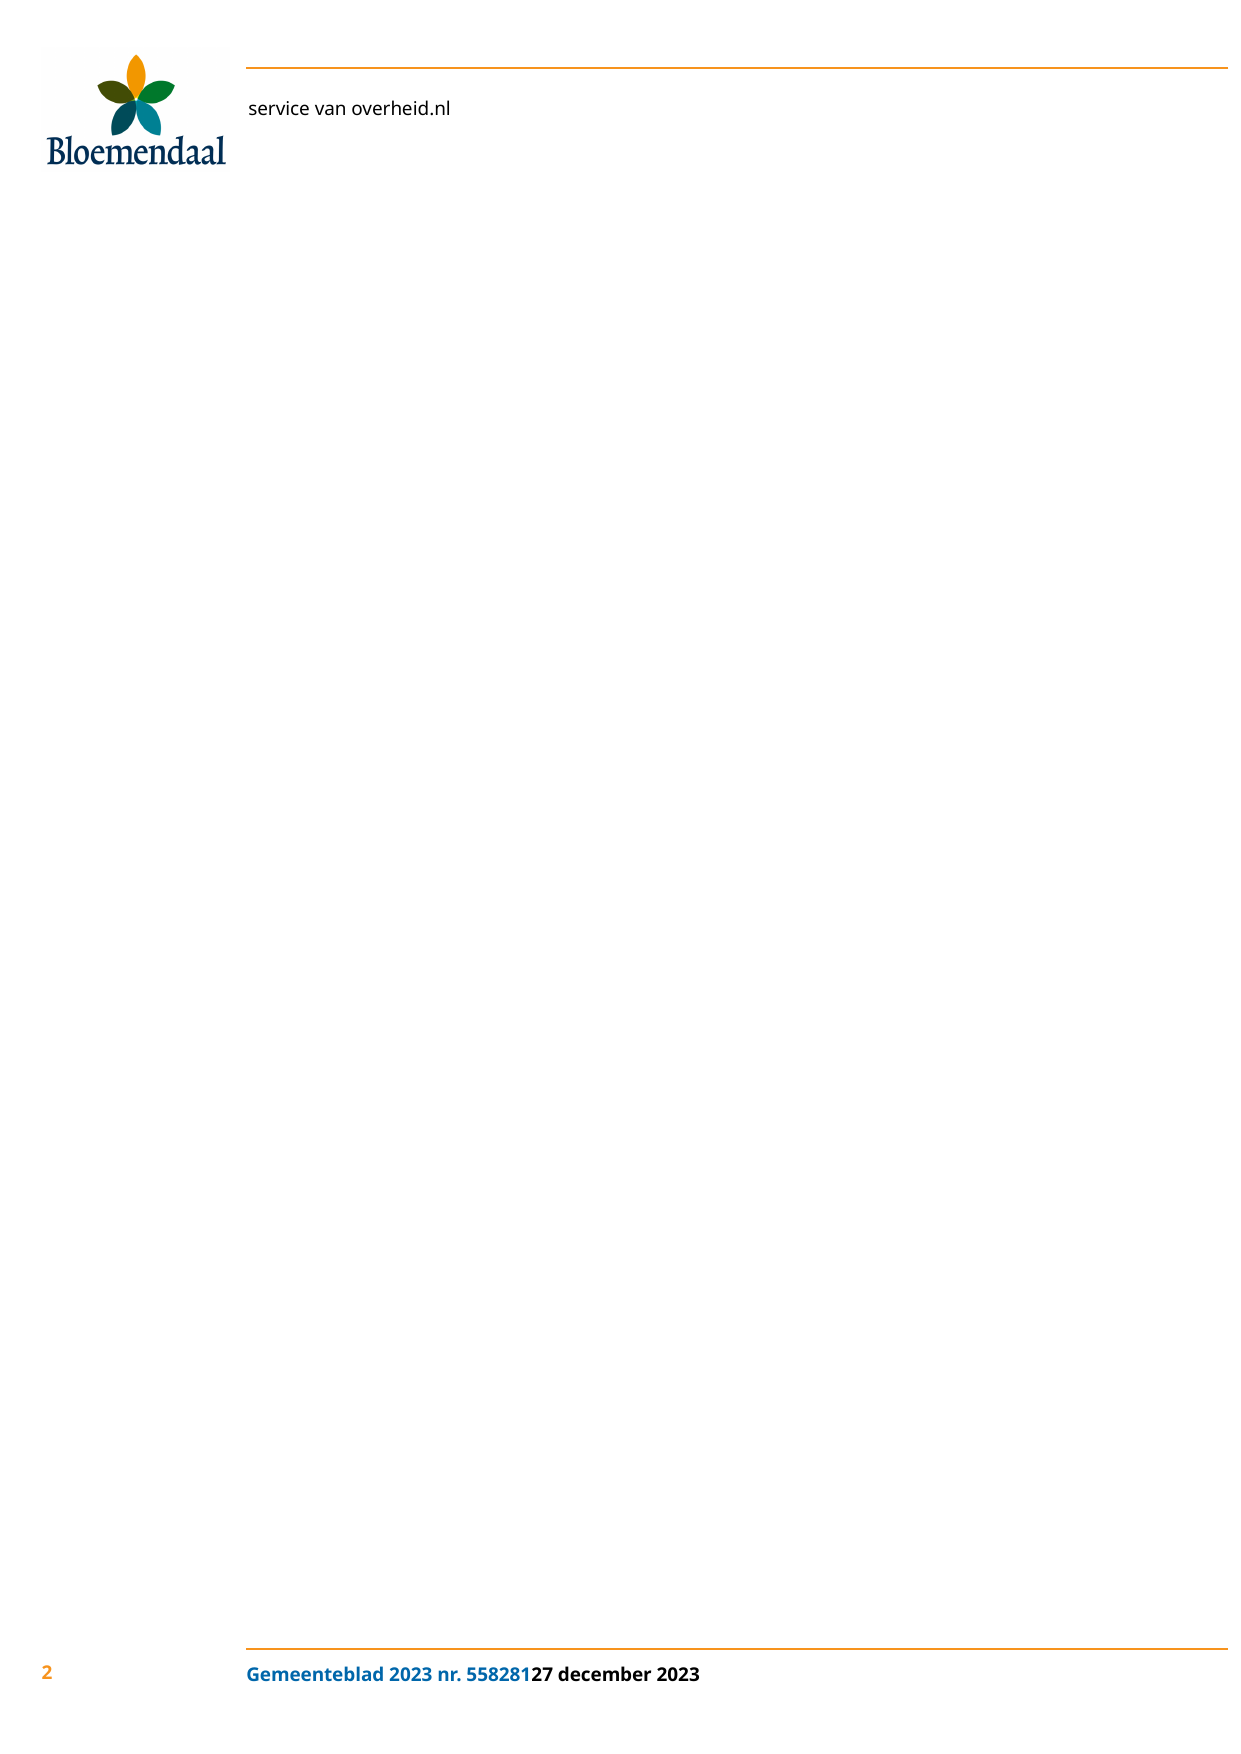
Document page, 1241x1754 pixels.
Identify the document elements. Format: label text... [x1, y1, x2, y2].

picture [41, 47, 231, 172]
text service van overheid.nl [248, 95, 1152, 121]
